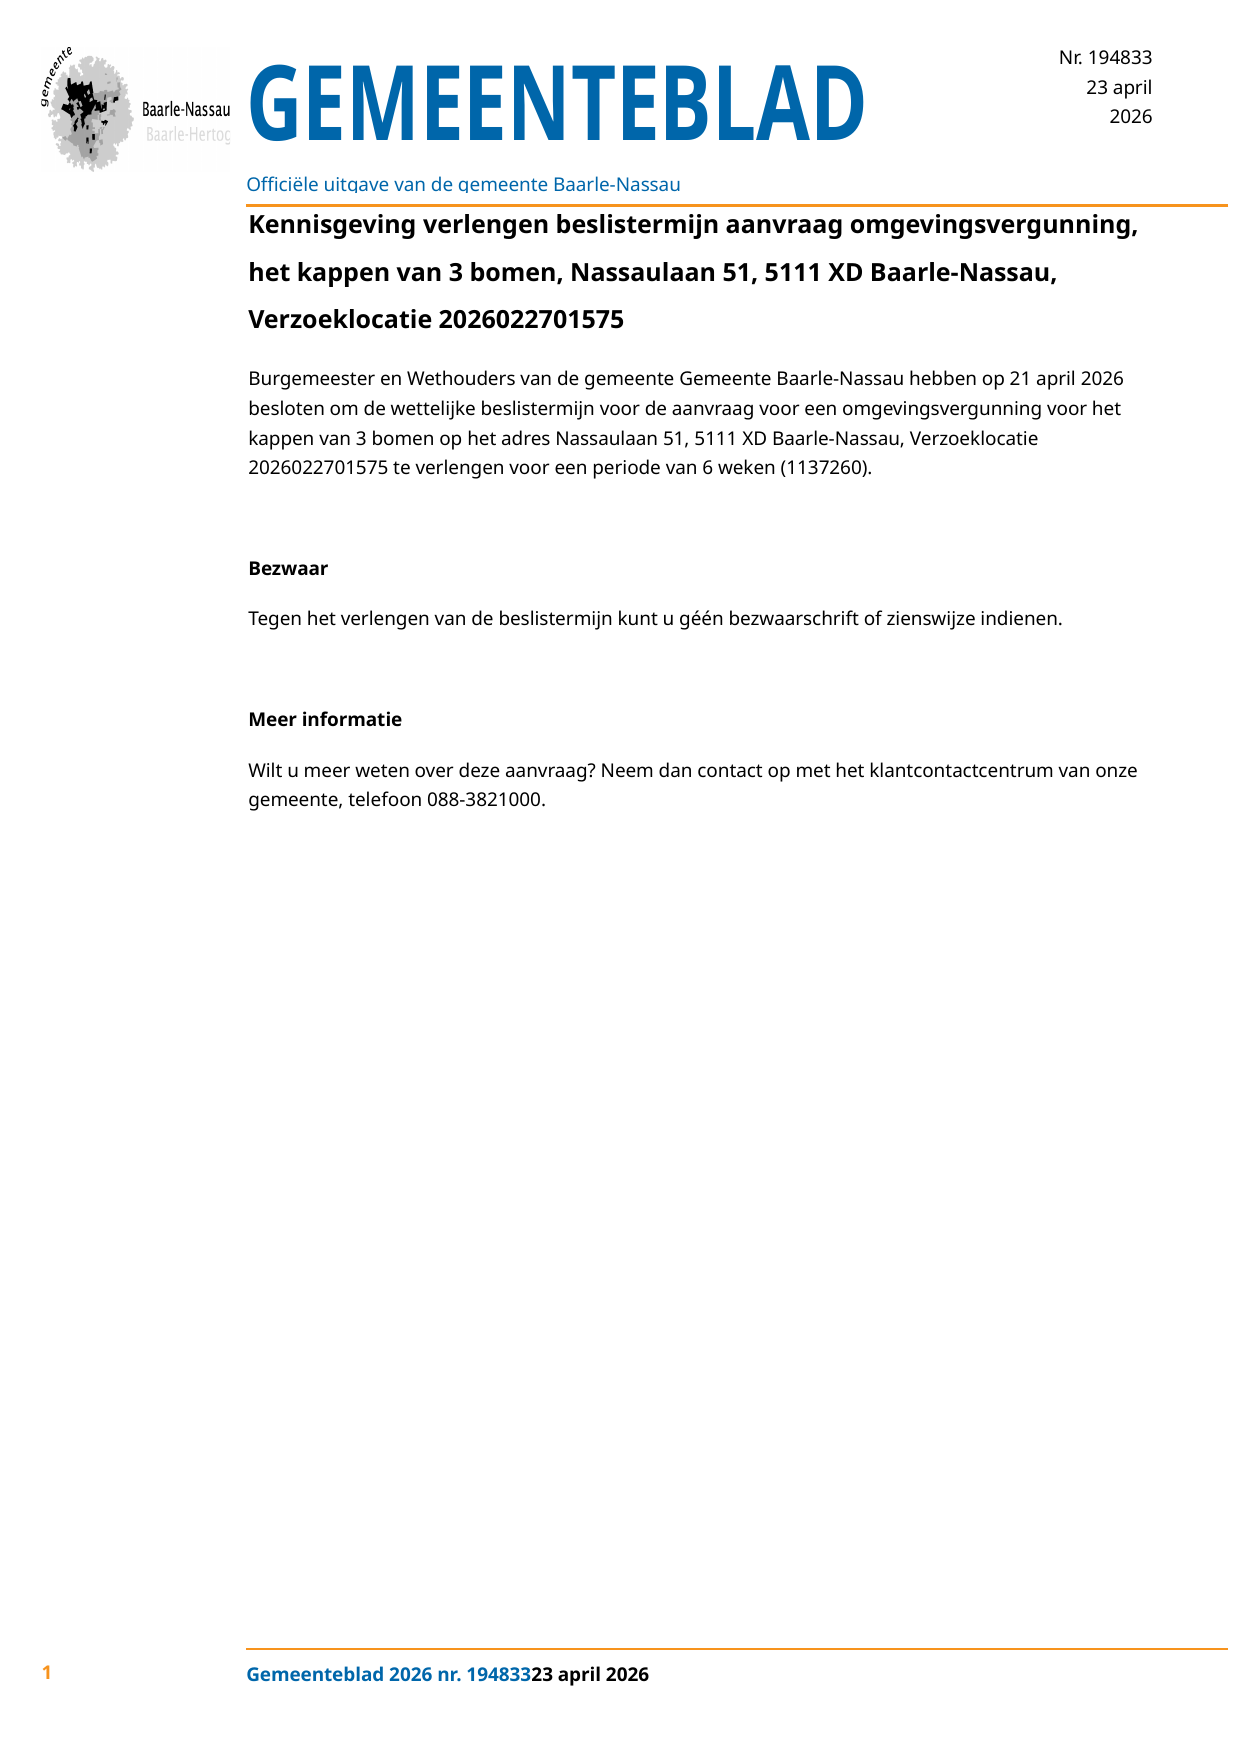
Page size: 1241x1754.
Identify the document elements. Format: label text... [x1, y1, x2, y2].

text Tegen het verlengen van de beslistermijn kunt u géén bezwaarschrift of zienswijze indienen. [248, 606, 1152, 631]
text Kennisgeving verlengen beslistermijn aanvraag omgevingsvergunning, het kappen van 3 bomen, Nassaulaan 51, 5111 XD Baarle-Nassau, Verzoeklocatie 2026022701575 [248, 207, 1152, 336]
text Wilt u meer weten over deze aanvraag? Neem dan contact op met het klantcontactcentrum van onze gemeente, telefoon 088-3821000. [248, 757, 1152, 812]
text Bezwaar [248, 555, 1152, 581]
text Burgemeester en Wethouders van de gemeente Gemeente Baarle-Nassau hebben op 21 april 2026 besloten om de wettelijke beslistermijn voor de aanvraag voor een omgevingsvergunning voor het kappen van 3 bomen op het adres Nassaulaan 51, 5111 XD Baarle-Nassau, Verzoeklocatie 2026022701575 te verlengen voor een periode van 6 weken (1137260). [248, 366, 1152, 480]
text Meer informatie [248, 706, 1152, 732]
picture [41, 47, 231, 172]
